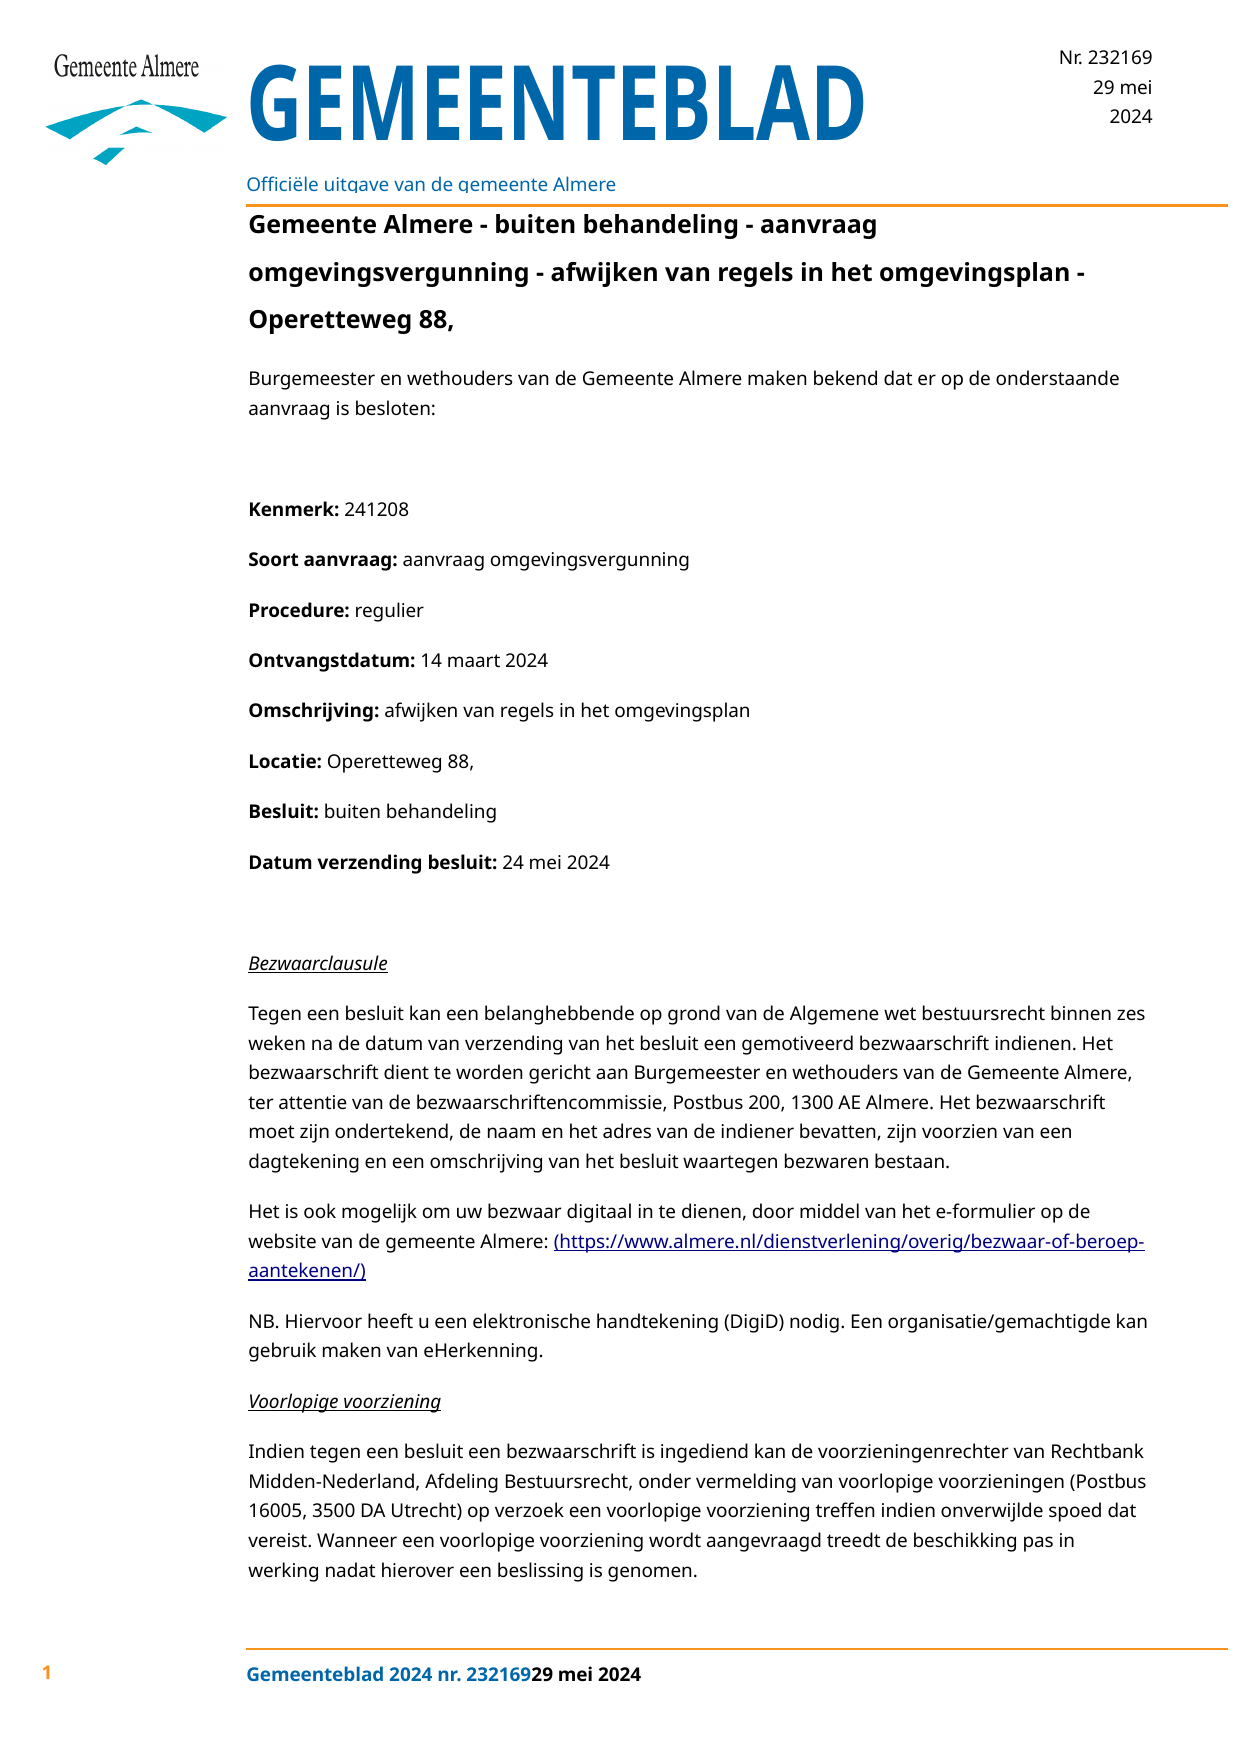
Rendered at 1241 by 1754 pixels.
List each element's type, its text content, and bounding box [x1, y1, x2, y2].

text Datum verzending besluit: 24 mei 2024 [248, 849, 1152, 874]
text Gemeente Almere - buiten behandeling - aanvraag omgevingsvergunning - afwijken van regels in het omgevingsplan - Operetteweg 88, [248, 207, 1152, 336]
text Voorlopige voorziening [248, 1388, 1152, 1414]
text NB. Hiervoor heeft u een elektronische handtekening (DigiD) nodig. Een organisatie/gemachtigde kan gebruik maken van eHerkenning. [248, 1308, 1152, 1363]
text Bezwaarclausule [248, 950, 1152, 975]
text Ontvangstdatum: 14 maart 2024 [248, 647, 1152, 673]
text Tegen een besluit kan een belanghebbende op grond van de Algemene wet bestuursrecht binnen zes weken na de datum van verzending van het besluit een gemotiveerd bezwaarschrift indienen. Het bezwaarschrift dient te worden gericht aan Burgemeester en wethouders van de Gemeente Almere, ter attentie van de bezwaarschriftencommissie, Postbus 200, 1300 AE Almere. Het bezwaarschrift moet zijn ondertekend, de naam en het adres van de indiener bevatten, zijn voorzien van een dagtekening en een omschrijving van het besluit waartegen bezwaren bestaan. [248, 1000, 1152, 1174]
text Kenmerk: 241208 [248, 496, 1152, 522]
text Burgemeester en wethouders van de Gemeente Almere maken bekend dat er op de onderstaande aanvraag is besloten: [248, 366, 1152, 421]
text Besluit: buiten behandeling [248, 798, 1152, 824]
text Indien tegen een besluit een bezwaarschrift is ingediend kan de voorzieningenrechter van Rechtbank Midden-Nederland, Afdeling Bestuursrecht, onder vermelding van voorlopige voorzieningen (Postbus 16005, 3500 DA Utrecht) op verzoek een voorlopige voorziening treffen indien onverwijlde spoed dat vereist. Wanneer een voorlopige voorziening wordt aangevraagd treedt de beschikking pas in werking nadat hierover een beslissing is genomen. [248, 1438, 1152, 1582]
picture [41, 47, 231, 172]
text Locatie: Operetteweg 88, [248, 748, 1152, 774]
text Procedure: regulier [248, 597, 1152, 622]
text Soort aanvraag: aanvraag omgevingsvergunning [248, 546, 1152, 572]
text Omschrijving: afwijken van regels in het omgevingsplan [248, 698, 1152, 723]
text Het is ook mogelijk om uw bezwaar digitaal in te dienen, door middel van het e-formulier op de website van de gemeente Almere: (https://www.almere.nl/dienstverlening/overig/bezwaar-of-beroep-aantekenen/) [248, 1198, 1152, 1283]
